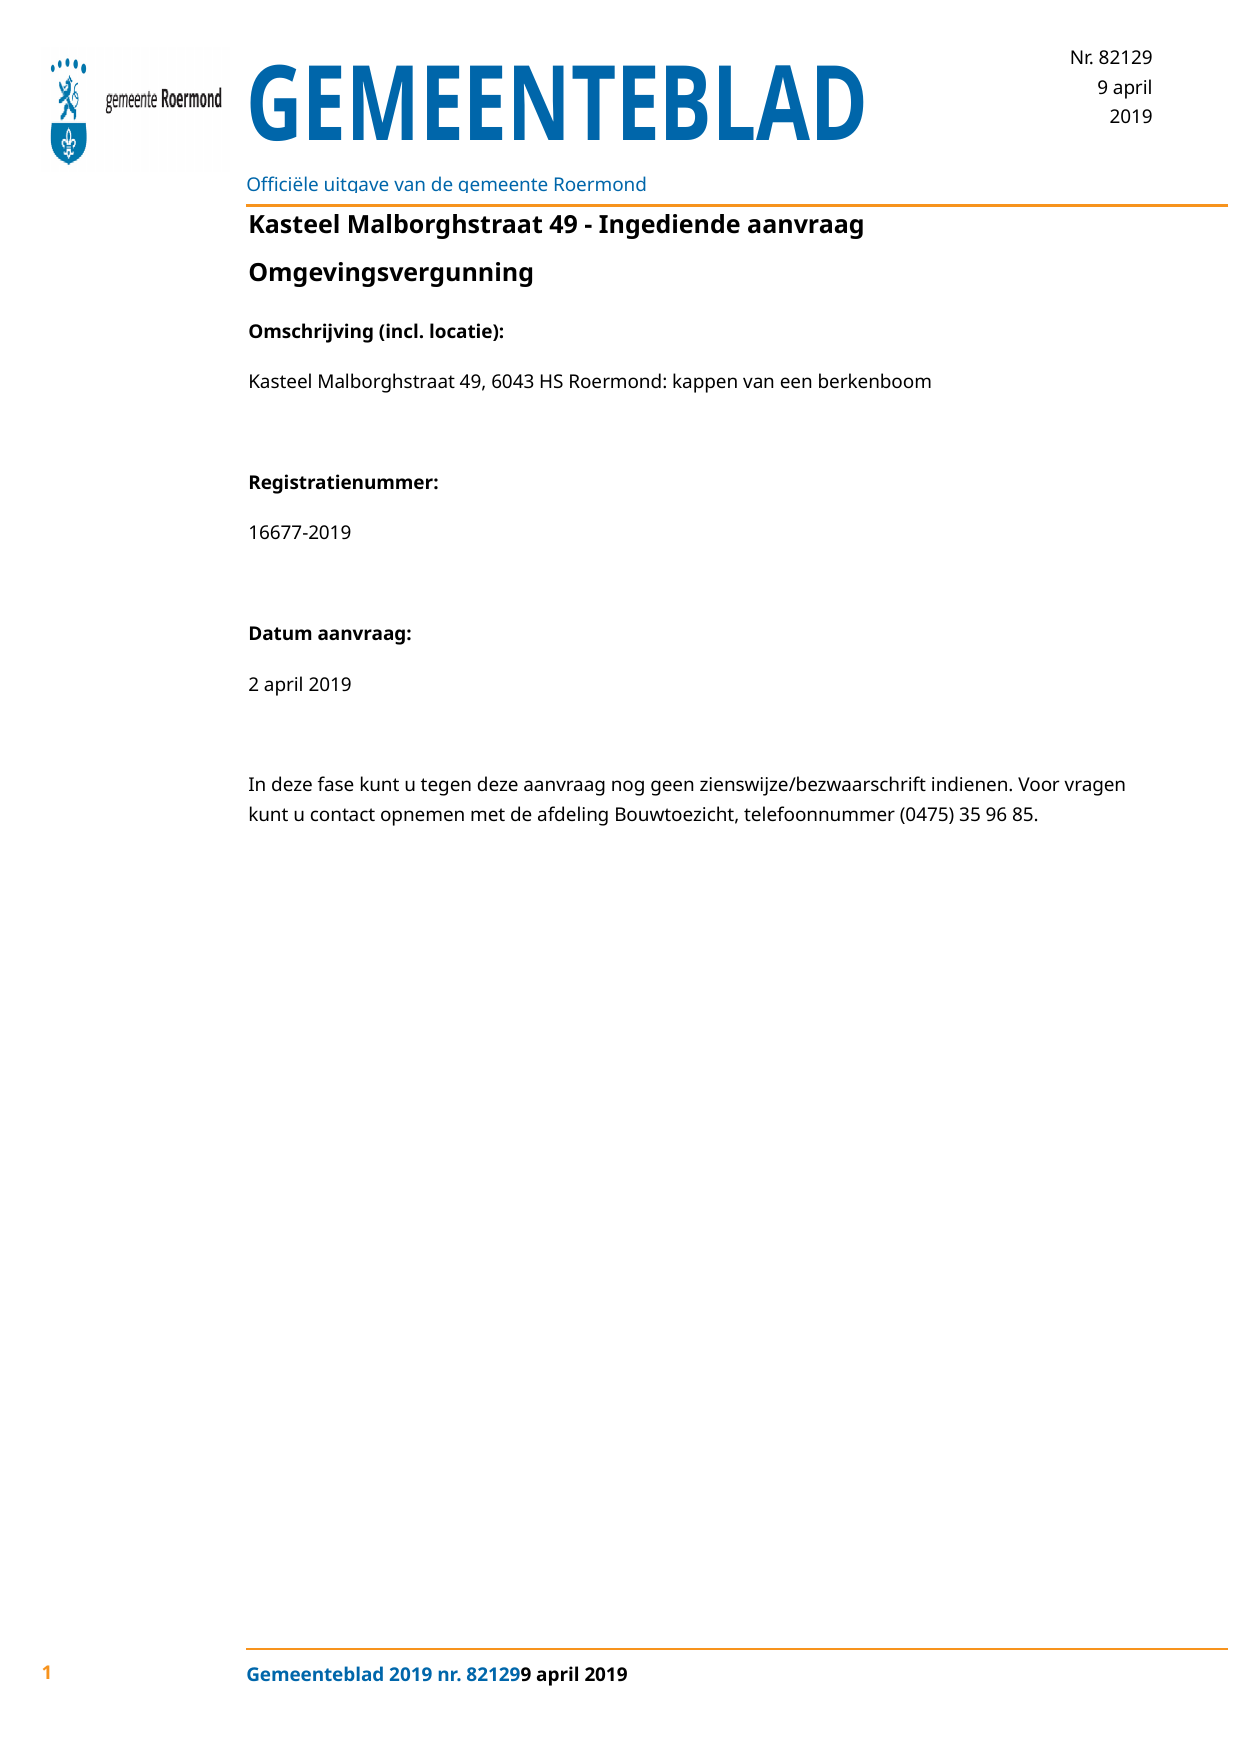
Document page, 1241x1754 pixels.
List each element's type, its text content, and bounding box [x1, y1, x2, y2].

text 2 april 2019 [248, 671, 1152, 697]
text 16677-2019 [248, 519, 1152, 545]
text Omschrijving (incl. locatie): [248, 318, 1152, 344]
text Registratienummer: [248, 469, 1152, 495]
text Kasteel Malborghstraat 49 - Ingediende aanvraag Omgevingsvergunning [248, 207, 1152, 288]
text Datum aanvraag: [248, 620, 1152, 646]
text In deze fase kunt u tegen deze aanvraag nog geen zienswijze/bezwaarschrift indienen. Voor vragen kunt u contact opnemen met de afdeling Bouwtoezicht, telefoonnummer (0475) 35 96 85. [248, 772, 1152, 827]
picture [41, 47, 231, 172]
text Kasteel Malborghstraat 49, 6043 HS Roermond: kappen van een berkenboom [248, 368, 1152, 394]
